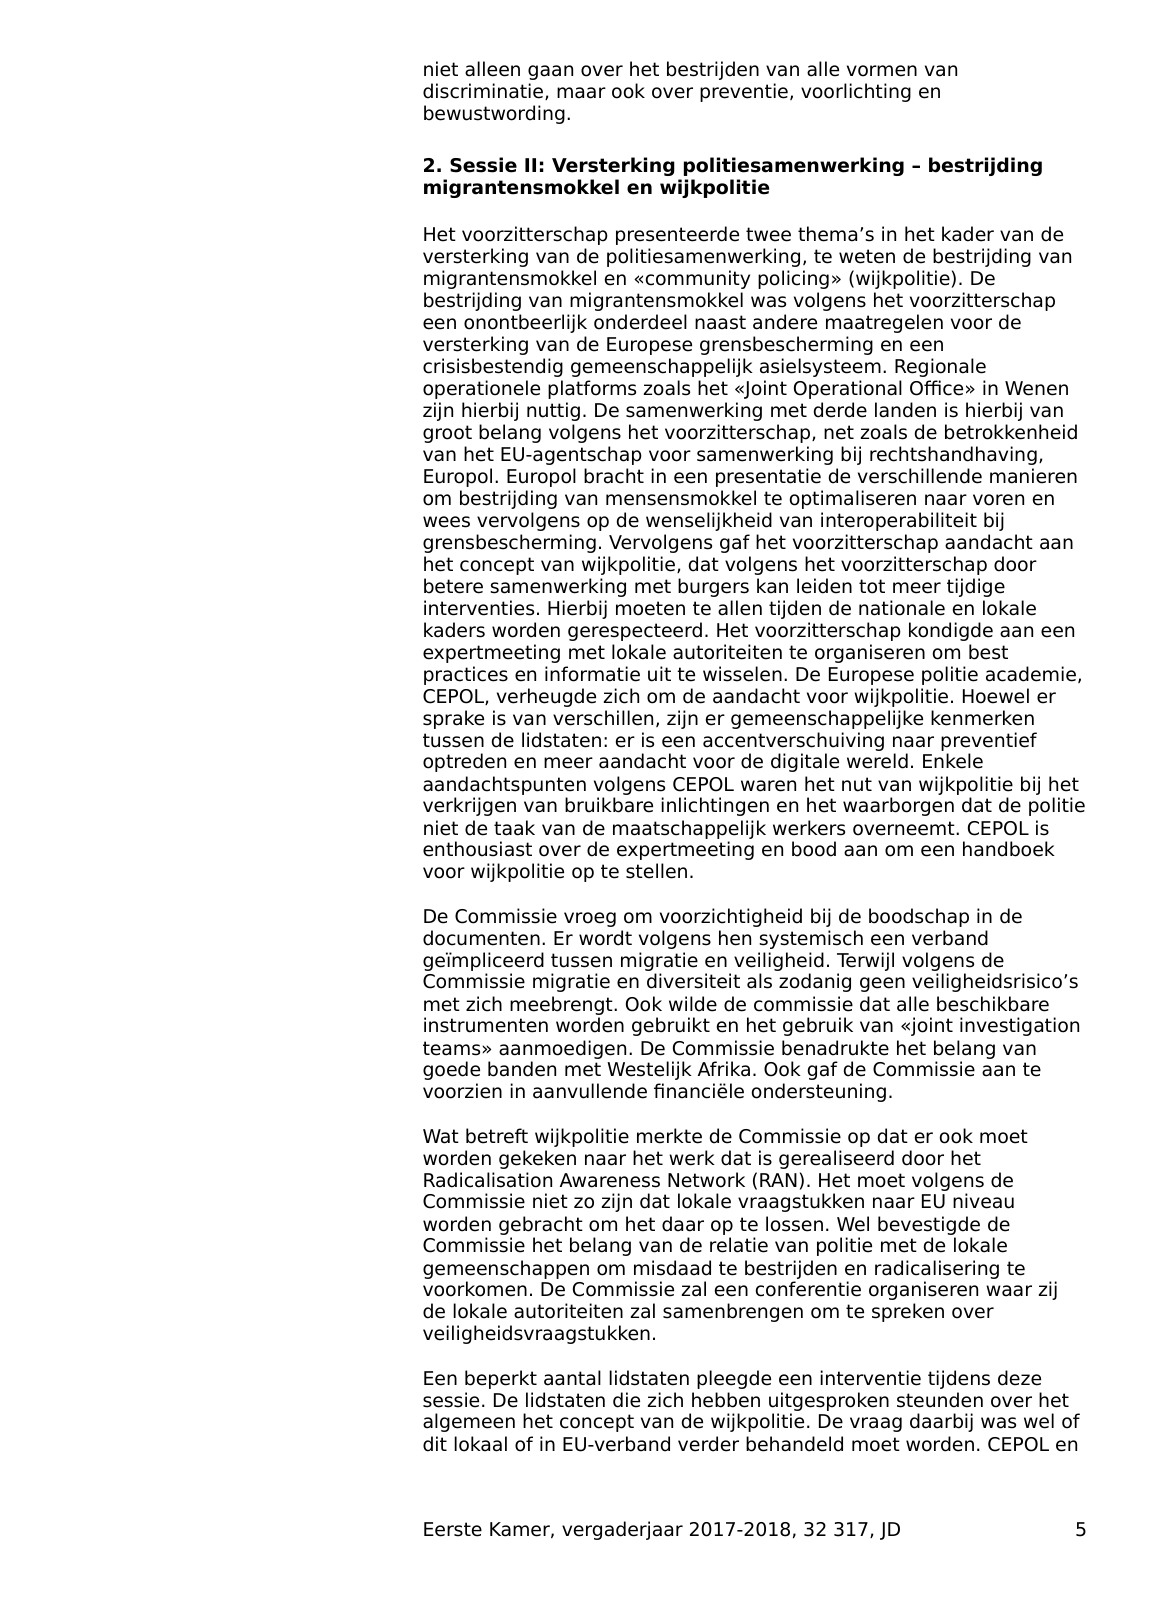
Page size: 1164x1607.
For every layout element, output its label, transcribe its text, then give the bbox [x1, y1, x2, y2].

subtitle 2. Sessie II: Versterking politiesamenwerking – bestrijding migrantensmokkel en wijkpolitie [422, 155, 1087, 199]
text Wat betreft wijkpolitie merkte de Commissie op dat er ook moet worden gekeken naar het werk dat is gerealiseerd door het Radicalisation Awareness Network (RAN). Het moet volgens de Commissie niet zo zijn dat lokale vraagstukken naar EU niveau worden gebracht om het daar op te lossen. Wel bevestigde de Commissie het belang van de relatie van politie met de lokale gemeenschappen om misdaad te bestrijden en radicalisering te voorkomen. De Commissie zal een conferentie organiseren waar zij de lokale autoriteiten zal samenbrengen om te spreken over veiligheidsvraagstukken. [422, 1126, 1087, 1345]
text Het voorzitterschap presenteerde twee thema’s in het kader van de versterking van de politiesamenwerking, te weten de bestrijding van migrantensmokkel en «community policing» (wijkpolitie). De bestrijding van migrantensmokkel was volgens het voorzitterschap een onontbeerlijk onderdeel naast andere maatregelen voor de versterking van de Europese grensbescherming en een crisisbestendig gemeenschappelijk asielsysteem. Regionale operationele platforms zoals het «Joint Operational Office» in Wenen zijn hierbij nuttig. De samenwerking met derde landen is hierbij van groot belang volgens het voorzitterschap, net zoals de betrokkenheid van het EU-agentschap voor samenwerking bij rechtshandhaving, Europol. Europol bracht in een presentatie de verschillende manieren om bestrijding van mensensmokkel te optimaliseren naar voren en wees vervolgens op de wenselijkheid van interoperabiliteit bij grensbescherming. Vervolgens gaf het voorzitterschap aandacht aan het concept van wijkpolitie, dat volgens het voorzitterschap door betere samenwerking met burgers kan leiden tot meer tijdige interventies. Hierbij moeten te allen tijden de nationale en lokale kaders worden gerespecteerd. Het voorzitterschap kondigde aan een expertmeeting met lokale autoriteiten te organiseren om best practices en informatie uit te wisselen. De Europese politie academie, CEPOL, verheugde zich om de aandacht voor wijkpolitie. Hoewel er sprake is van verschillen, zijn er gemeenschappelijke kenmerken tussen de lidstaten: er is een accentverschuiving naar preventief optreden en meer aandacht voor de digitale wereld. Enkele aandachtspunten volgens CEPOL waren het nut van wijkpolitie bij het verkrijgen van bruikbare inlichtingen en het waarborgen dat de politie niet de taak van de maatschappelijk werkers overneemt. CEPOL is enthousiast over de expertmeeting en bood aan om een handboek voor wijkpolitie op te stellen. [422, 224, 1087, 883]
text Een beperkt aantal lidstaten pleegde een interventie tijdens deze sessie. De lidstaten die zich hebben uitgesproken steunden over het algemeen het concept van de wijkpolitie. De vraag daarbij was wel of dit lokaal of in EU-verband verder behandeld moet worden. CEPOL en [422, 1367, 1087, 1455]
text De Commissie vroeg om voorzichtigheid bij de boodschap in de documenten. Er wordt volgens hen systemisch een verband geïmpliceerd tussen migratie en veiligheid. Terwijl volgens de Commissie migratie en diversiteit als zodanig geen veiligheidsrisico’s met zich meebrengt. Ook wilde de commissie dat alle beschikbare instrumenten worden gebruikt en het gebruik van «joint investigation teams» aanmoedigen. De Commissie benadrukte het belang van goede banden met Westelijk Afrika. Ook gaf de Commissie aan te voorzien in aanvullende financiële ondersteuning. [422, 906, 1087, 1103]
text niet alleen gaan over het bestrijden van alle vormen van discriminatie, maar ook over preventie, voorlichting en bewustwording. [422, 59, 1087, 125]
